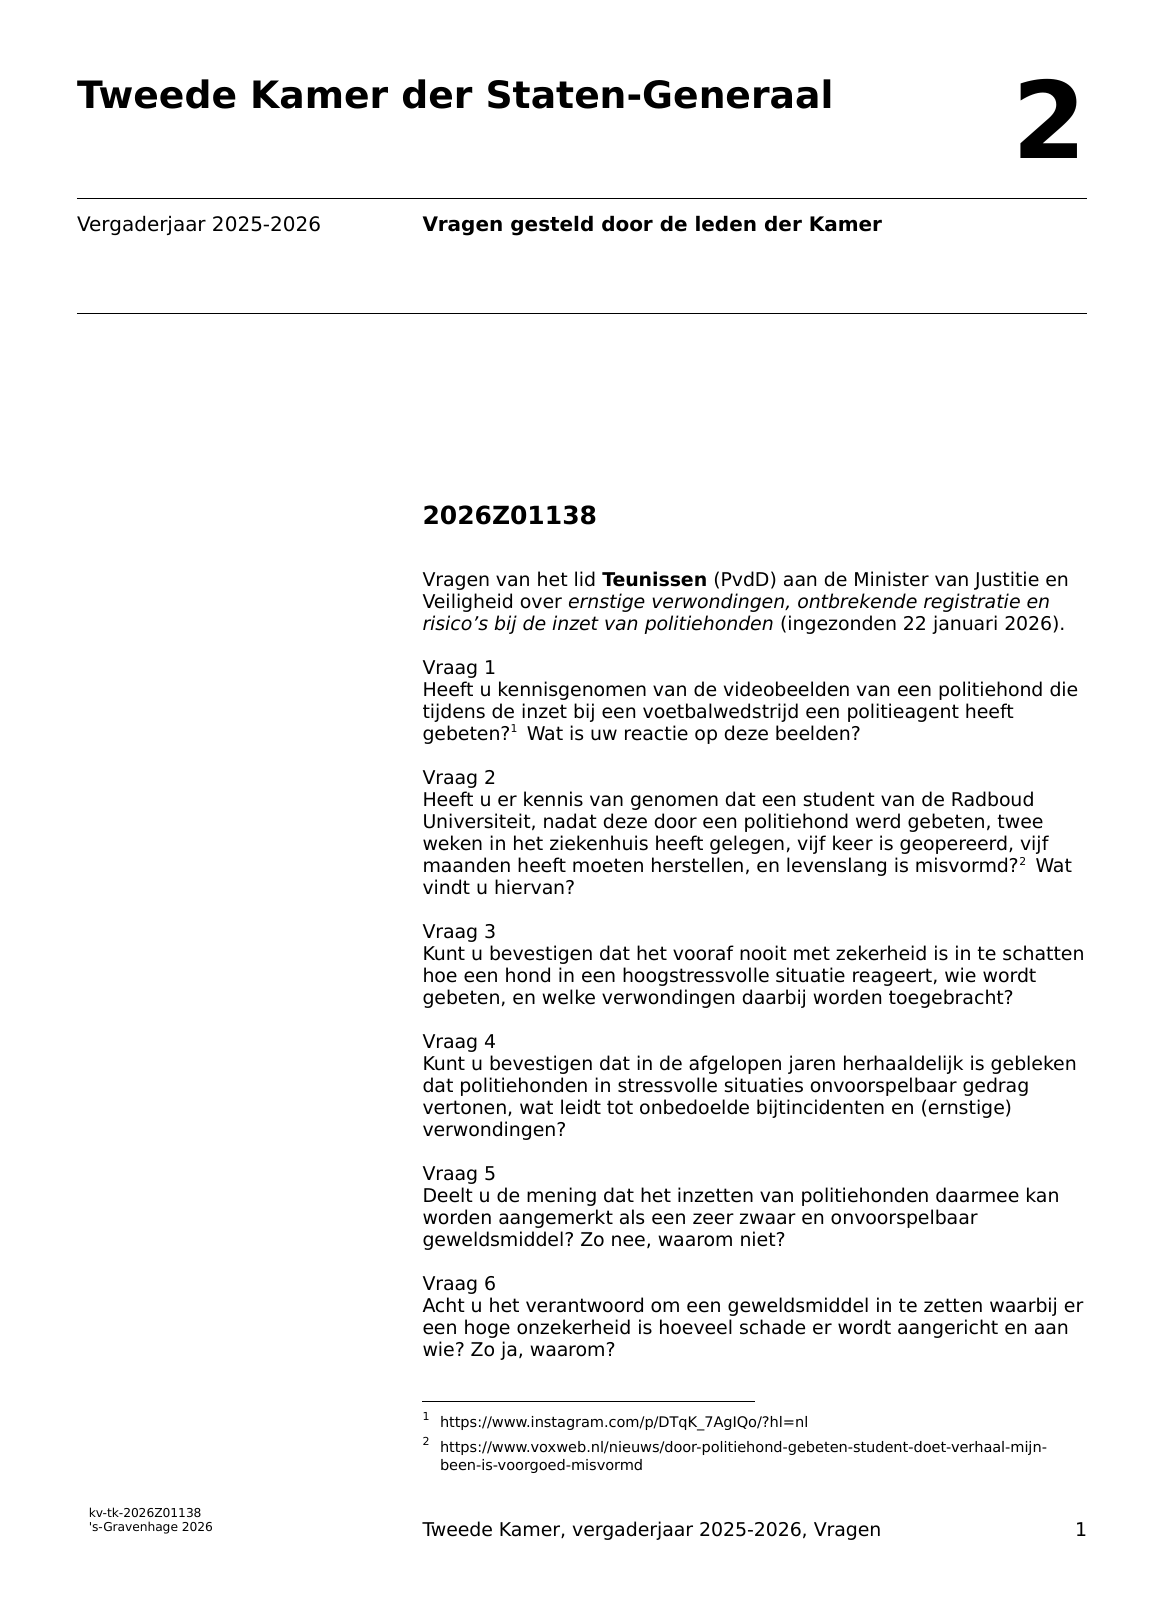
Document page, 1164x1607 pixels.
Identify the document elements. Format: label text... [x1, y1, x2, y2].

text https://www.voxweb.nl/nieuws/door-politiehond-gebeten-student-doet-verhaal-mijn-been-is-voorgoed-misvormd [422, 1435, 1087, 1474]
text https://www.instagram.com/p/DTqK_7AgIQo/?hl=nl [422, 1410, 1087, 1432]
text 's-Gravenhage 2026 [88, 1520, 323, 1534]
text Vragen van het lid Teunissen (PvdD) aan de Minister van Justitie en Veiligheid over ernstige verwondingen, ontbrekende registratie en risico’s bij de inzet van politiehonden (ingezonden 22 januari 2026). [422, 569, 1087, 635]
text Heeft u er kennis van genomen dat een student van de Radboud Universiteit, nadat deze door een politiehond werd gebeten, twee weken in het ziekenhuis heeft gelegen, vijf keer is geopereerd, vijf maanden heeft moeten herstellen, en levenslang is misvormd? Wat vindt u hiervan? [422, 789, 1087, 899]
text Vraag 4 [422, 1031, 1087, 1053]
table_header Tweede Kamer der Staten-Generaal [77, 59, 886, 198]
text Vraag 1 [422, 657, 1087, 679]
table_header 2 [886, 59, 1087, 198]
text 2026Z01138 [422, 501, 1087, 531]
table_cell Vergaderjaar 2025-2026 [77, 199, 422, 313]
text Vraag 2 [422, 767, 1087, 789]
text Kunt u bevestigen dat het vooraf nooit met zekerheid is in te schatten hoe een hond in een hoogstressvolle situatie reageert, wie wordt gebeten, en welke verwondingen daarbij worden toegebracht? [422, 943, 1087, 1009]
text Deelt u de mening dat het inzetten van politiehonden daarmee kan worden aangemerkt als een zeer zwaar en onvoorspelbaar geweldsmiddel? Zo nee, waarom niet? [422, 1185, 1087, 1251]
text Vraag 3 [422, 921, 1087, 943]
text Acht u het verantwoord om een geweldsmiddel in te zetten waarbij er een hoge onzekerheid is hoeveel schade er wordt aangericht en aan wie? Zo ja, waarom? [422, 1295, 1087, 1361]
text kv-tk-2026Z01138 [88, 1506, 323, 1520]
table_cell Vragen gesteld door de leden der Kamer [422, 199, 1087, 313]
text Kunt u bevestigen dat in de afgelopen jaren herhaaldelijk is gebleken dat politiehonden in stressvolle situaties onvoorspelbaar gedrag vertonen, wat leidt tot onbedoelde bijtincidenten en (ernstige) verwondingen? [422, 1053, 1087, 1141]
text Vraag 6 [422, 1273, 1087, 1295]
text Heeft u kennisgenomen van de videobeelden van een politiehond die tijdens de inzet bij een voetbalwedstrijd een politieagent heeft gebeten? Wat is uw reactie op deze beelden? [422, 679, 1087, 745]
text Vraag 5 [422, 1163, 1087, 1185]
